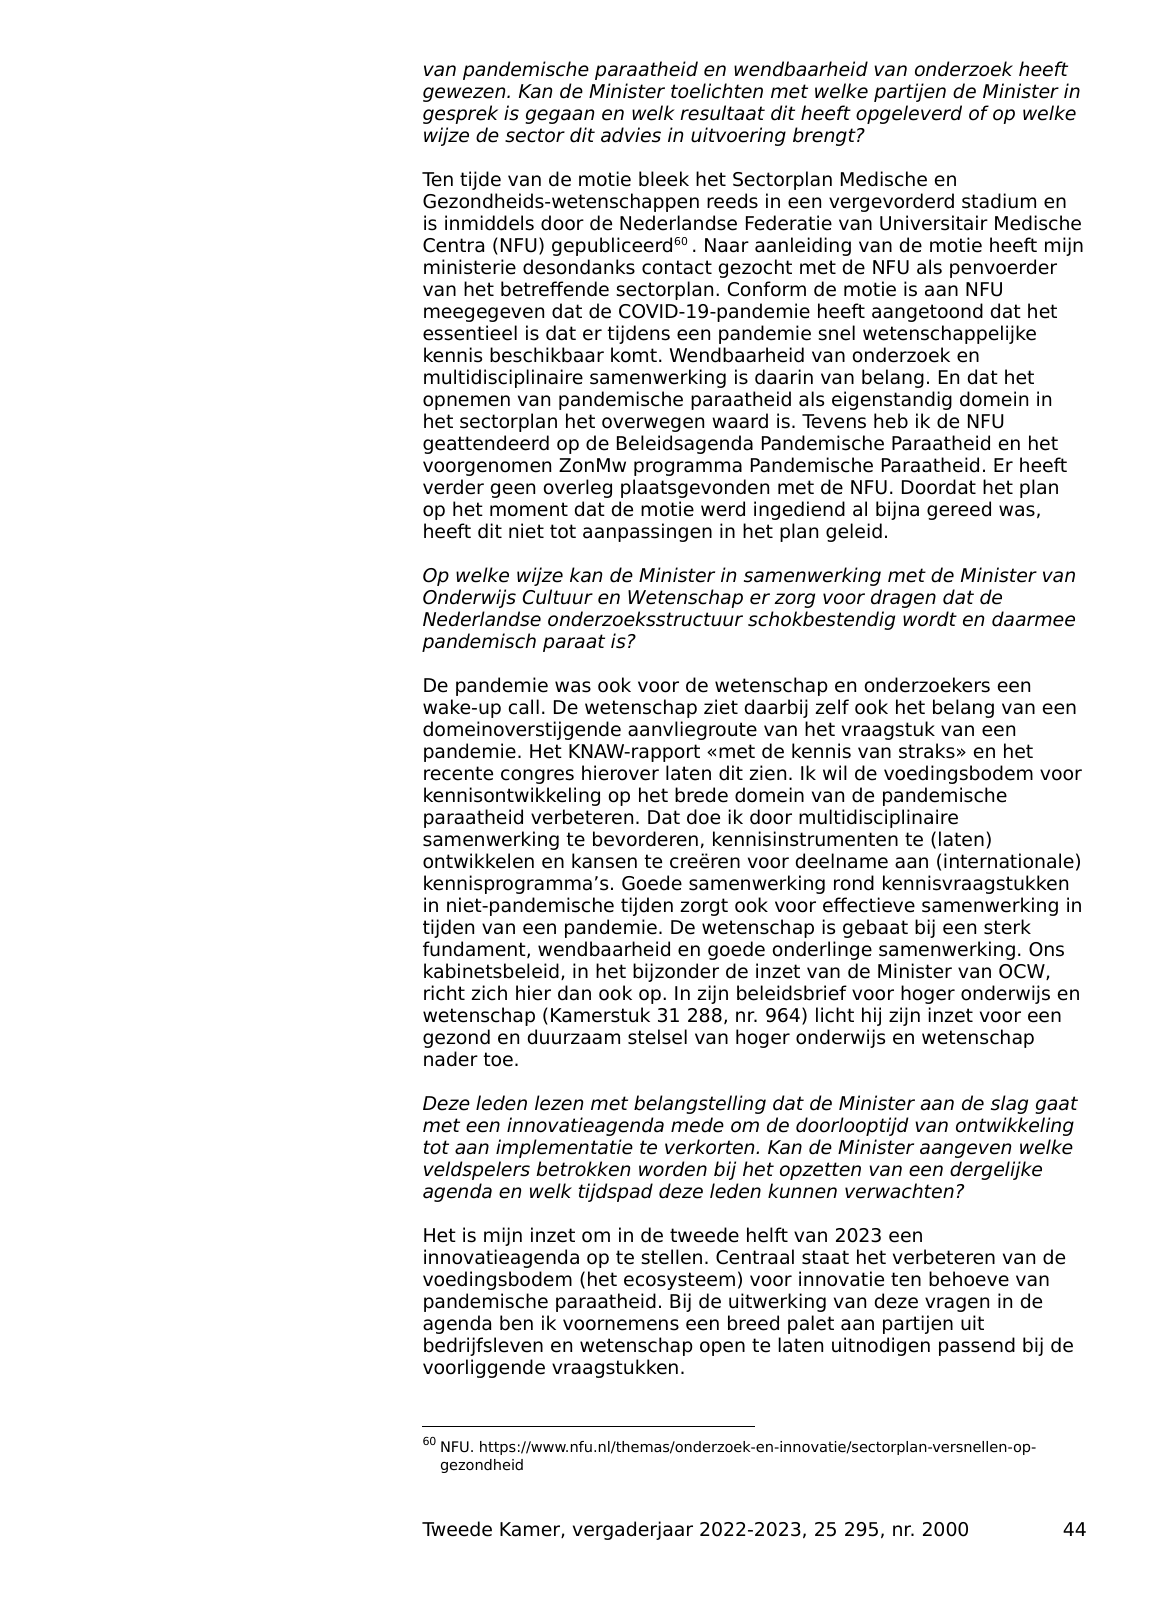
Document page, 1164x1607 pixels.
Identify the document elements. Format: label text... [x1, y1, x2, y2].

text Deze leden lezen met belangstelling dat de Minister aan de slag gaat met een innovatieagenda mede om de doorlooptijd van ontwikkeling tot aan implementatie te verkorten. Kan de Minister aangeven welke veldspelers betrokken worden bij het opzetten van een dergelijke agenda en welk tijdspad deze leden kunnen verwachten? [422, 1093, 1087, 1203]
text Op welke wijze kan de Minister in samenwerking met de Minister van Onderwijs Cultuur en Wetenschap er zorg voor dragen dat de Nederlandse onderzoeksstructuur schokbestendig wordt en daarmee pandemisch paraat is? [422, 565, 1087, 653]
text Ten tijde van de motie bleek het Sectorplan Medische en Gezondheids-wetenschappen reeds in een vergevorderd stadium en is inmiddels door de Nederlandse Federatie van Universitair Medische Centra (NFU) gepubliceerd. Naar aanleiding van de motie heeft mijn ministerie desondanks contact gezocht met de NFU als penvoerder van het betreffende sectorplan. Conform de motie is aan NFU meegegeven dat de COVID-19-pandemie heeft aangetoond dat het essentieel is dat er tijdens een pandemie snel wetenschappelijke kennis beschikbaar komt. Wendbaarheid van onderzoek en multidisciplinaire samenwerking is daarin van belang. En dat het opnemen van pandemische paraatheid als eigenstandig domein in het sectorplan het overwegen waard is. Tevens heb ik de NFU geattendeerd op de Beleidsagenda Pandemische Paraatheid en het voorgenomen ZonMw programma Pandemische Paraatheid. Er heeft verder geen overleg plaatsgevonden met de NFU. Doordat het plan op het moment dat de motie werd ingediend al bijna gereed was, heeft dit niet tot aanpassingen in het plan geleid. [422, 169, 1087, 543]
text Het is mijn inzet om in de tweede helft van 2023 een innovatieagenda op te stellen. Centraal staat het verbeteren van de voedingsbodem (het ecosysteem) voor innovatie ten behoeve van pandemische paraatheid. Bij de uitwerking van deze vragen in de agenda ben ik voornemens een breed palet aan partijen uit bedrijfsleven en wetenschap open te laten uitnodigen passend bij de voorliggende vraagstukken. [422, 1225, 1087, 1379]
text De pandemie was ook voor de wetenschap en onderzoekers een wake-up call. De wetenschap ziet daarbij zelf ook het belang van een domeinoverstijgende aanvliegroute van het vraagstuk van een pandemie. Het KNAW-rapport «met de kennis van straks» en het recente congres hierover laten dit zien. Ik wil de voedingsbodem voor kennisontwikkeling op het brede domein van de pandemische paraatheid verbeteren. Dat doe ik door multidisciplinaire samenwerking te bevorderen, kennisinstrumenten te (laten) ontwikkelen en kansen te creëren voor deelname aan (internationale) kennisprogramma’s. Goede samenwerking rond kennisvraagstukken in niet-pandemische tijden zorgt ook voor effectieve samenwerking in tijden van een pandemie. De wetenschap is gebaat bij een sterk fundament, wendbaarheid en goede onderlinge samenwerking. Ons kabinetsbeleid, in het bijzonder de inzet van de Minister van OCW, richt zich hier dan ook op. In zijn beleidsbrief voor hoger onderwijs en wetenschap (Kamerstuk 31 288, nr. 964) licht hij zijn inzet voor een gezond en duurzaam stelsel van hoger onderwijs en wetenschap nader toe. [422, 675, 1087, 1071]
text van pandemische paraatheid en wendbaarheid van onderzoek heeft gewezen. Kan de Minister toelichten met welke partijen de Minister in gesprek is gegaan en welk resultaat dit heeft opgeleverd of op welke wijze de sector dit advies in uitvoering brengt? [422, 59, 1087, 147]
text NFU. https://www.nfu.nl/themas/onderzoek-en-innovatie/sectorplan-versnellen-op-gezondheid [422, 1435, 1087, 1474]
